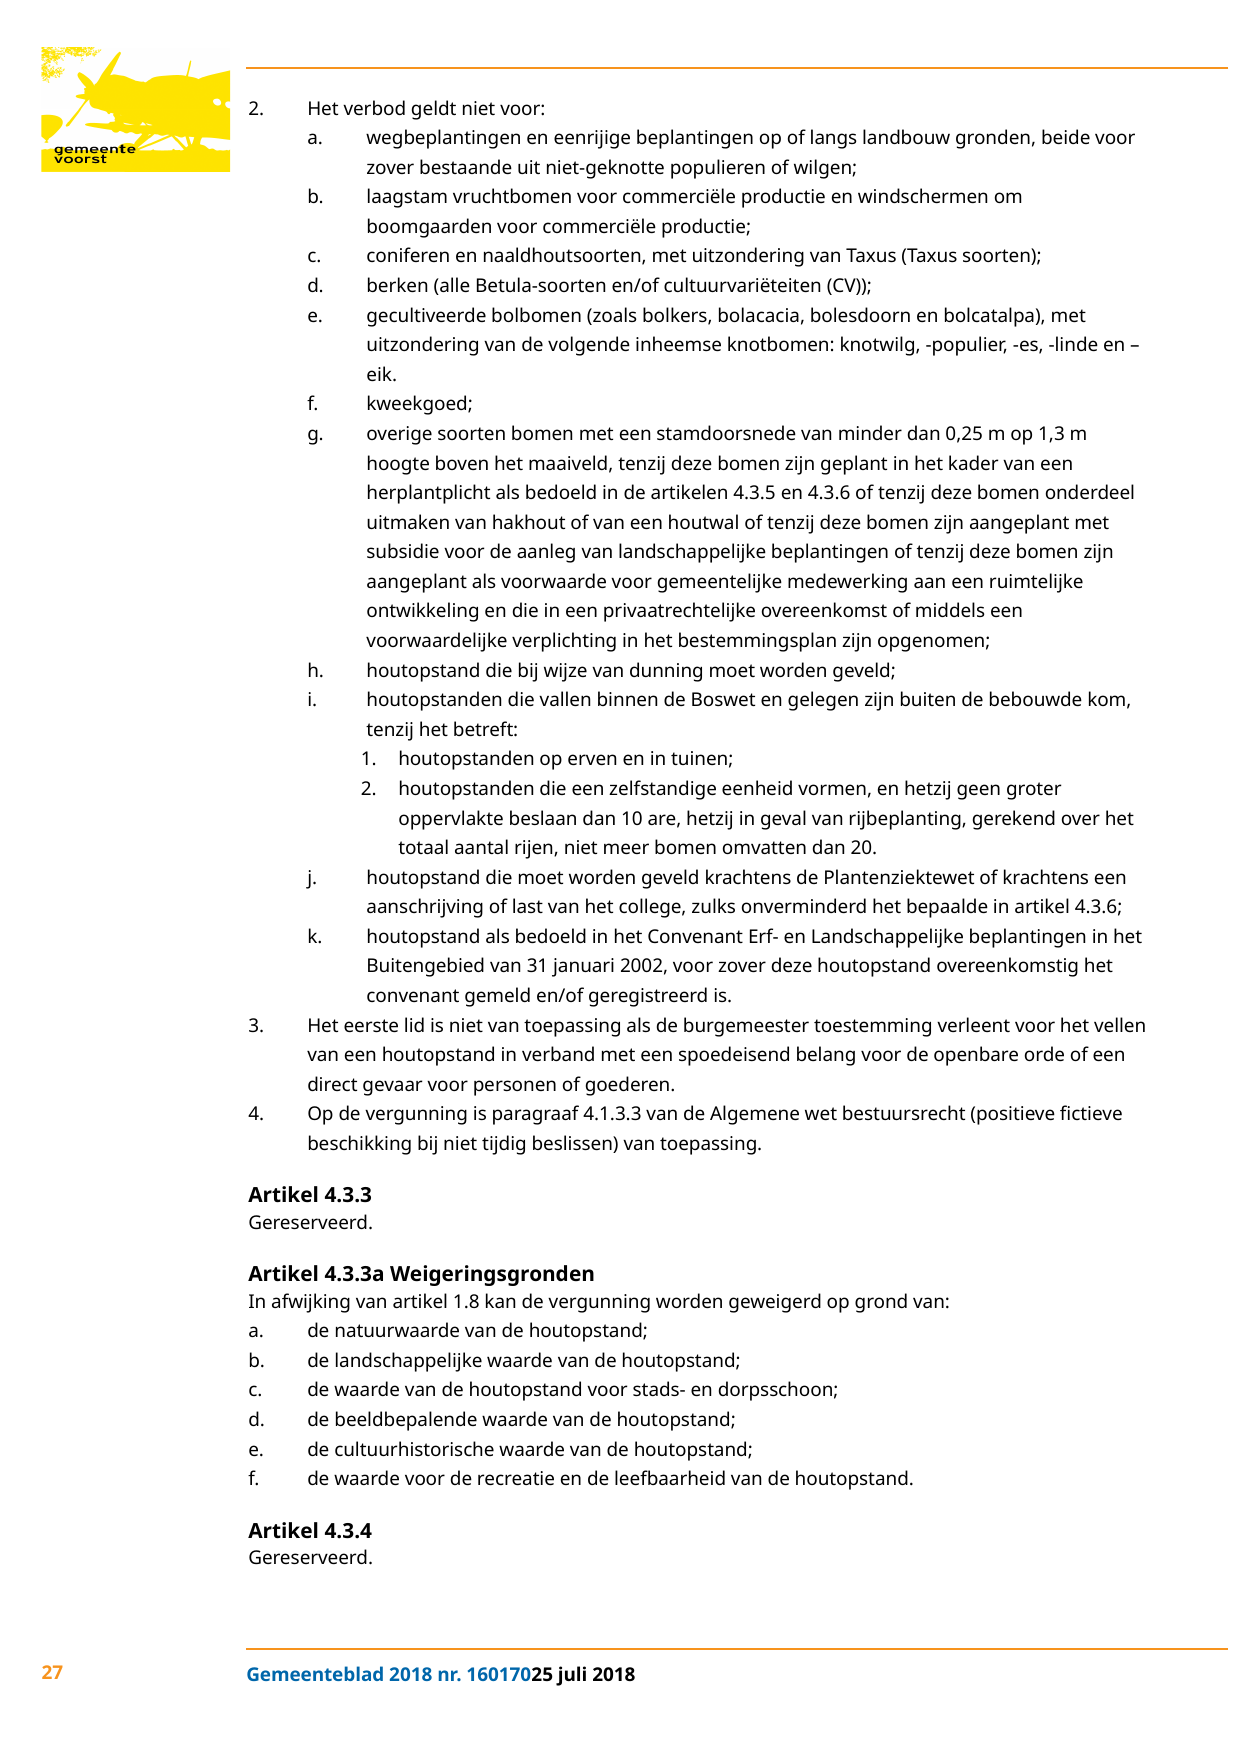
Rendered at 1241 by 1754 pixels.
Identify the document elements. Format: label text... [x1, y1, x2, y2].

list wegbeplantingen en eenrijige beplantingen op of langs landbouw gronden, beide voor zover bestaande uit niet-geknotte populieren of wilgen; [307, 124, 1152, 180]
list de waarde van de houtopstand voor stads- en dorpsschoon; [248, 1377, 1152, 1402]
list Het verbod geldt niet voor: [248, 95, 1152, 121]
list houtopstanden die een zelfstandige eenheid vormen, en hetzij geen groter oppervlakte beslaan dan 10 are, hetzij in geval van rijbeplanting, gerekend over het totaal aantal rijen, niet meer bomen omvatten dan 20. [361, 775, 1152, 860]
list de beeldbepalende waarde van de houtopstand; [248, 1406, 1152, 1432]
list houtopstand die bij wijze van dunning moet worden geveld; [307, 657, 1152, 683]
list coniferen en naaldhoutsoorten, met uitzondering van Taxus (Taxus soorten); [307, 243, 1152, 268]
text In afwijking van artikel 1.8 kan de vergunning worden geweigerd op grond van: [248, 1288, 1152, 1314]
text Gereserveerd. [248, 1209, 1152, 1235]
text Artikel 4.3.3a Weigeringsgronden [248, 1259, 1152, 1288]
list houtopstand als bedoeld in het Convenant Erf- en Landschappelijke beplantingen in het Buitengebied van 31 januari 2002, voor zover deze houtopstand overeenkomstig het convenant gemeld en/of geregistreerd is. [307, 923, 1152, 1008]
picture [41, 47, 231, 172]
list houtopstanden op erven en in tuinen; [361, 746, 1152, 771]
list de landschappelijke waarde van de houtopstand; [248, 1347, 1152, 1373]
list de waarde voor de recreatie en de leefbaarheid van de houtopstand. [248, 1465, 1152, 1491]
list Op de vergunning is paragraaf 4.1.3.3 van de Algemene wet bestuursrecht (positieve fictieve beschikking bij niet tijdig beslissen) van toepassing. [248, 1101, 1152, 1156]
list houtopstanden die vallen binnen de Boswet en gelegen zijn buiten de bebouwde kom, tenzij het betreft: [307, 686, 1152, 742]
text Gereserveerd. [248, 1544, 1152, 1570]
list houtopstand die moet worden geveld krachtens de Plantenziektewet of krachtens een aanschrijving of last van het college, zulks onverminderd het bepaalde in artikel 4.3.6; [307, 864, 1152, 919]
text Artikel 4.3.3 [248, 1181, 1152, 1209]
list berken (alle Betula-soorten en/of cultuurvariëteiten (CV)); [307, 272, 1152, 298]
list kweekgoed; [307, 391, 1152, 416]
list de cultuurhistorische waarde van de houtopstand; [248, 1436, 1152, 1462]
list gecultiveerde bolbomen (zoals bolkers, bolacacia, bolesdoorn en bolcatalpa), met uitzondering van de volgende inheemse knotbomen: knotwilg, -populier, -es, -linde en –eik. [307, 302, 1152, 387]
list overige soorten bomen met een stamdoorsnede van minder dan 0,25 m op 1,3 m hoogte boven het maaiveld, tenzij deze bomen zijn geplant in het kader van een herplantplicht als bedoeld in de artikelen 4.3.5 en 4.3.6 of tenzij deze bomen onderdeel uitmaken van hakhout of van een houtwal of tenzij deze bomen zijn aangeplant met subsidie voor de aanleg van landschappelijke beplantingen of tenzij deze bomen zijn aangeplant als voorwaarde voor gemeentelijke medewerking aan een ruimtelijke ontwikkeling en die in een privaatrechtelijke overeenkomst of middels een voorwaardelijke verplichting in het bestemmingsplan zijn opgenomen; [307, 420, 1152, 653]
list de natuurwaarde van de houtopstand; [248, 1317, 1152, 1343]
list Het eerste lid is niet van toepassing als de burgemeester toestemming verleent voor het vellen van een houtopstand in verband met een spoedeisend belang voor de openbare orde of een direct gevaar voor personen of goederen. [248, 1012, 1152, 1097]
text Artikel 4.3.4 [248, 1516, 1152, 1544]
list laagstam vruchtbomen voor commerciële productie en windschermen om boomgaarden voor commerciële productie; [307, 183, 1152, 239]
